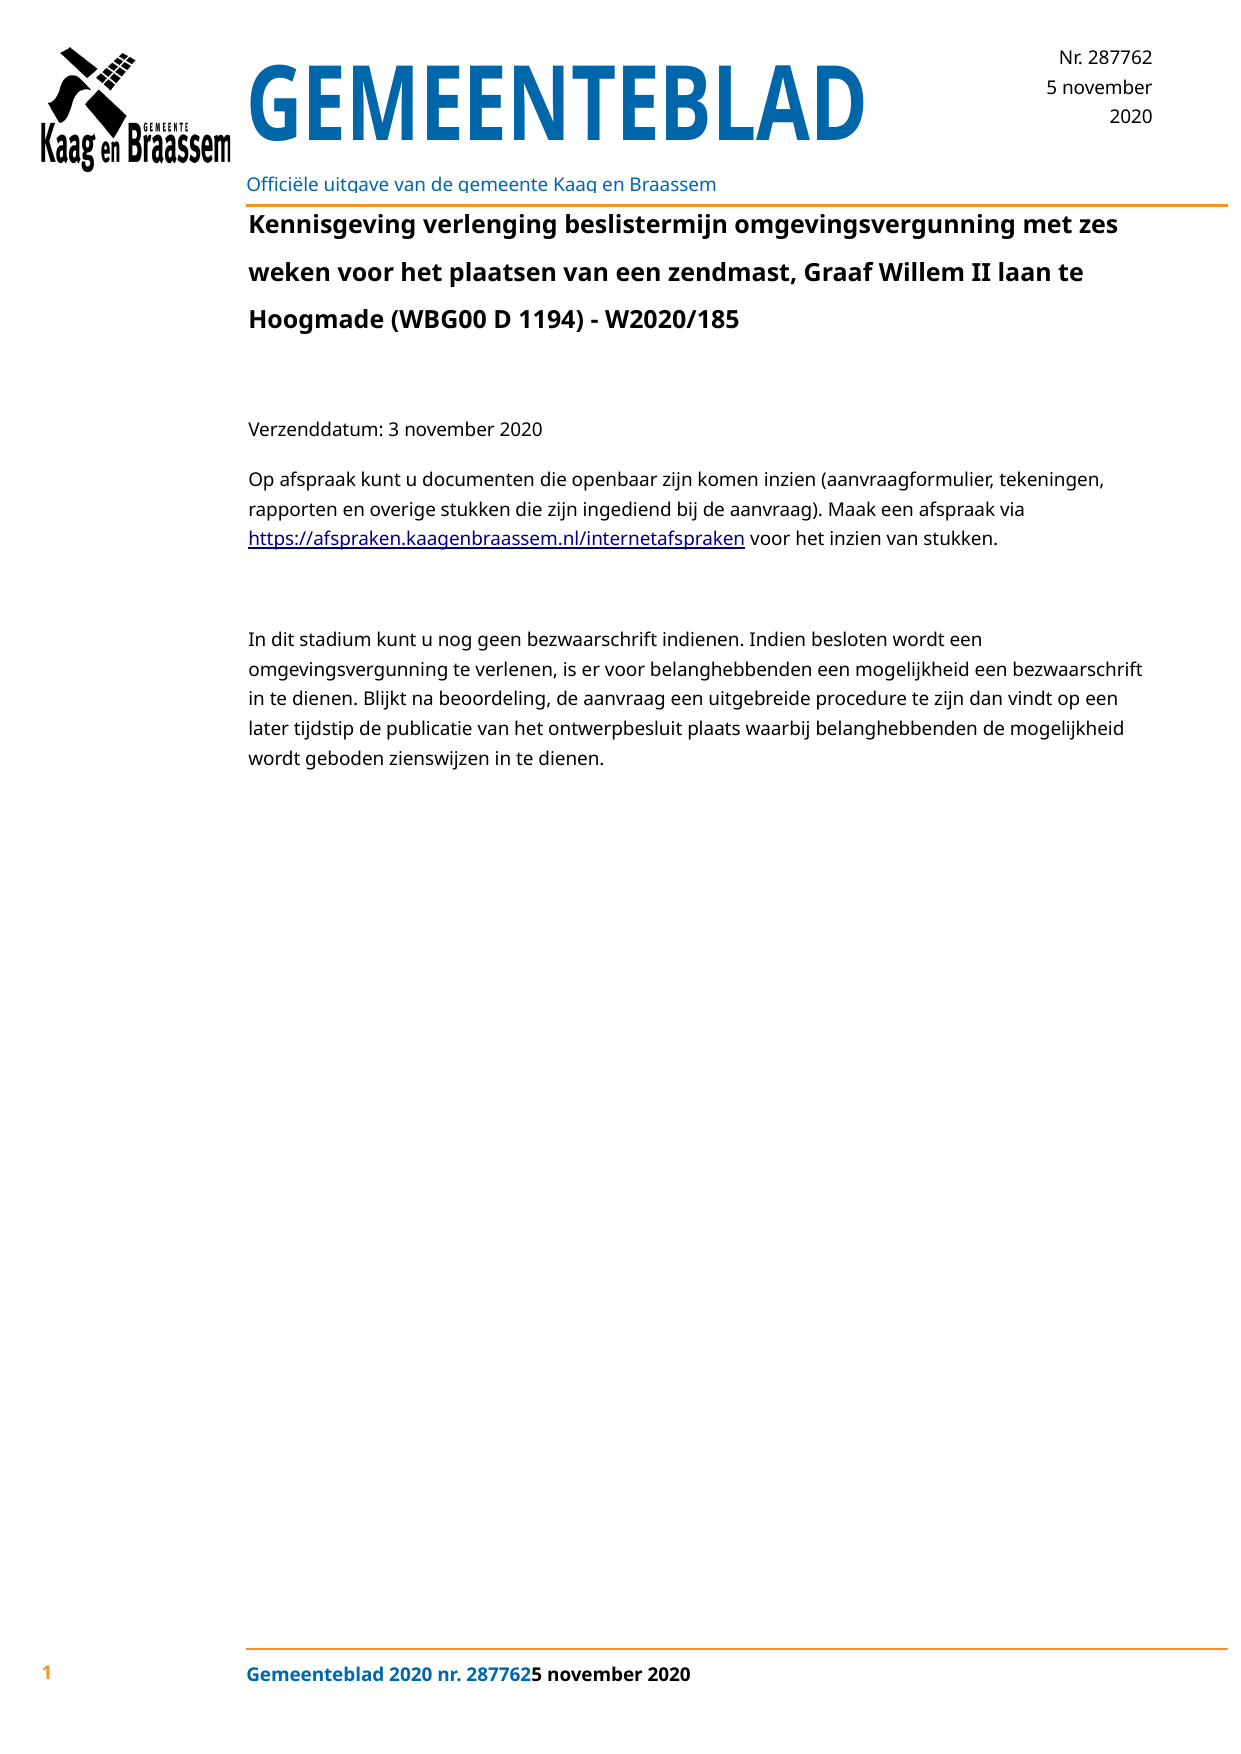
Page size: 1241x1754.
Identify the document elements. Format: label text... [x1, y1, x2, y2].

text Kennisgeving verlenging beslistermijn omgevingsvergunning met zes weken voor het plaatsen van een zendmast, Graaf Willem II laan te Hoogmade (WBG00 D 1194) - W2020/185 [248, 207, 1152, 336]
picture [41, 47, 231, 172]
text Op afspraak kunt u documenten die openbaar zijn komen inzien (aanvraagformulier, tekeningen, rapporten en overige stukken die zijn ingediend bij de aanvraag). Maak een afspraak via https://afspraken.kaagenbraassem.nl/internetafspraken voor het inzien van stukken. [248, 466, 1152, 551]
text Verzenddatum: 3 november 2020 [248, 416, 1152, 442]
text In dit stadium kunt u nog geen bezwaarschrift indienen. Indien besloten wordt een omgevingsvergunning te verlenen, is er voor belanghebbenden een mogelijkheid een bezwaarschrift in te dienen. Blijkt na beoordeling, de aanvraag een uitgebreide procedure te zijn dan vindt op een later tijdstip de publicatie van het ontwerpbesluit plaats waarbij belanghebbenden de mogelijkheid wordt geboden zienswijzen in te dienen. [248, 626, 1152, 770]
